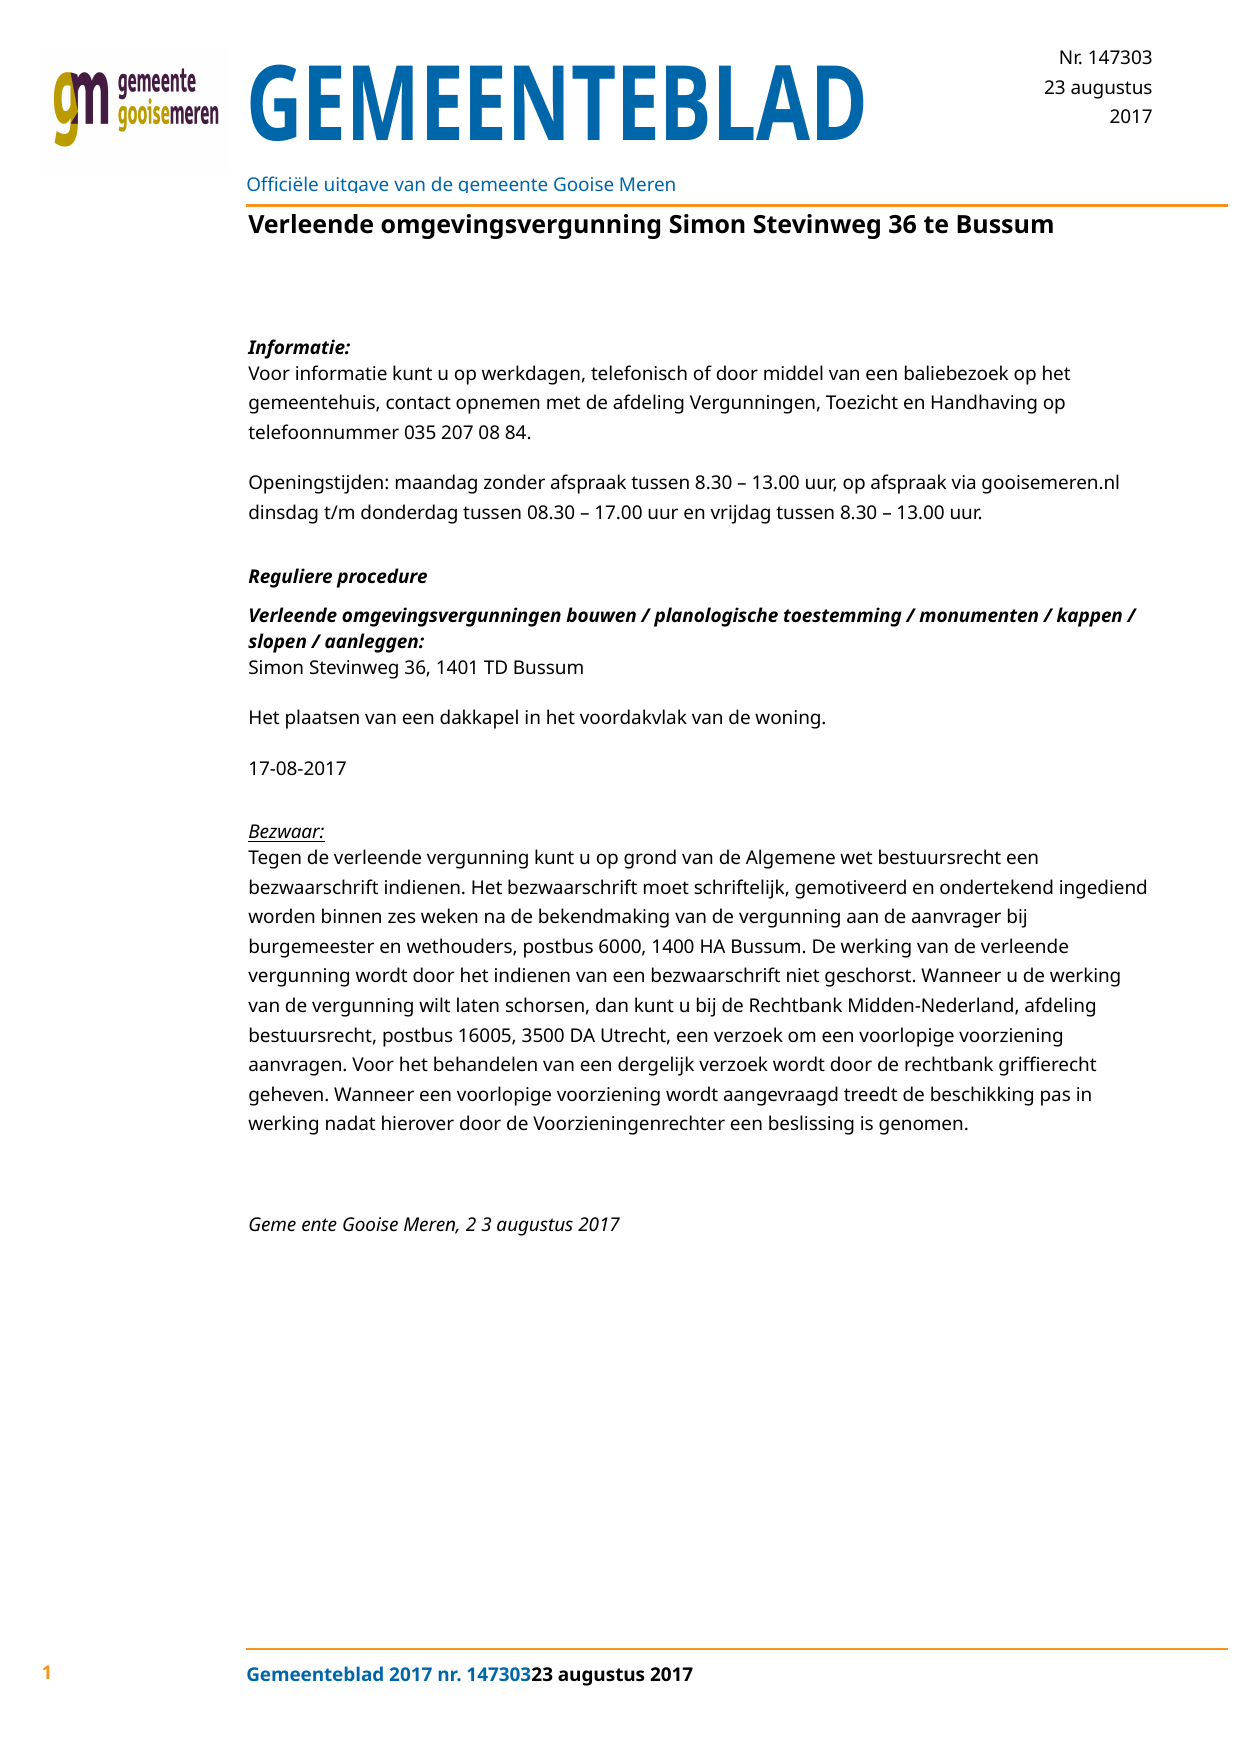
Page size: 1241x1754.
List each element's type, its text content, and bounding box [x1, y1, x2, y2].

text Simon Stevinweg 36, 1401 TD Bussum [248, 654, 1152, 679]
text Bezwaar: [248, 819, 1152, 844]
picture [41, 47, 231, 172]
text Verleende omgevingsvergunning Simon Stevinweg 36 te Bussum [248, 207, 1152, 241]
text Informatie: [248, 334, 1152, 360]
text Tegen de verleende vergunning kunt u op grond van de Algemene wet bestuursrecht een bezwaarschrift indienen. Het bezwaarschrift moet schriftelijk, gemotiveerd en ondertekend ingediend worden binnen zes weken na de bekendmaking van de vergunning aan de aanvrager bij burgemeester en wethouders, postbus 6000, 1400 HA Bussum. De werking van de verleende vergunning wordt door het indienen van een bezwaarschrift niet geschorst. Wanneer u de werking van de vergunning wilt laten schorsen, dan kunt u bij de Rechtbank Midden-Nederland, afdeling bestuursrecht, postbus 16005, 3500 DA Utrecht, een verzoek om een voorlopige voorziening aanvragen. Voor het behandelen van een dergelijk verzoek wordt door de rechtbank griffierecht geheven. Wanneer een voorlopige voorziening wordt aangevraagd treedt de beschikking pas in werking nadat hierover door de Voorzieningenrechter een beslissing is genomen. [248, 844, 1152, 1136]
text Voor informatie kunt u op werkdagen, telefonisch of door middel van een baliebezoek op het gemeentehuis, contact opnemen met de afdeling Vergunningen, Toezicht en Handhaving op telefoonnummer 035 207 08 84. [248, 360, 1152, 445]
text 17-08-2017 [248, 755, 1152, 780]
text Geme ente Gooise Meren, 2 3 augustus 2017 [248, 1211, 1152, 1237]
text Openingstijden: maandag zonder afspraak tussen 8.30 – 13.00 uur, op afspraak via gooisemeren.nl dinsdag t/m donderdag tussen 08.30 – 17.00 uur en vrijdag tussen 8.30 – 13.00 uur. [248, 469, 1152, 525]
text Het plaatsen van een dakkapel in het voordakvlak van de woning. [248, 704, 1152, 730]
text Reguliere procedure [248, 563, 1152, 589]
text Verleende omgevingsvergunningen bouwen / planologische toestemming / monumenten / kappen / slopen / aanleggen: [248, 602, 1152, 654]
